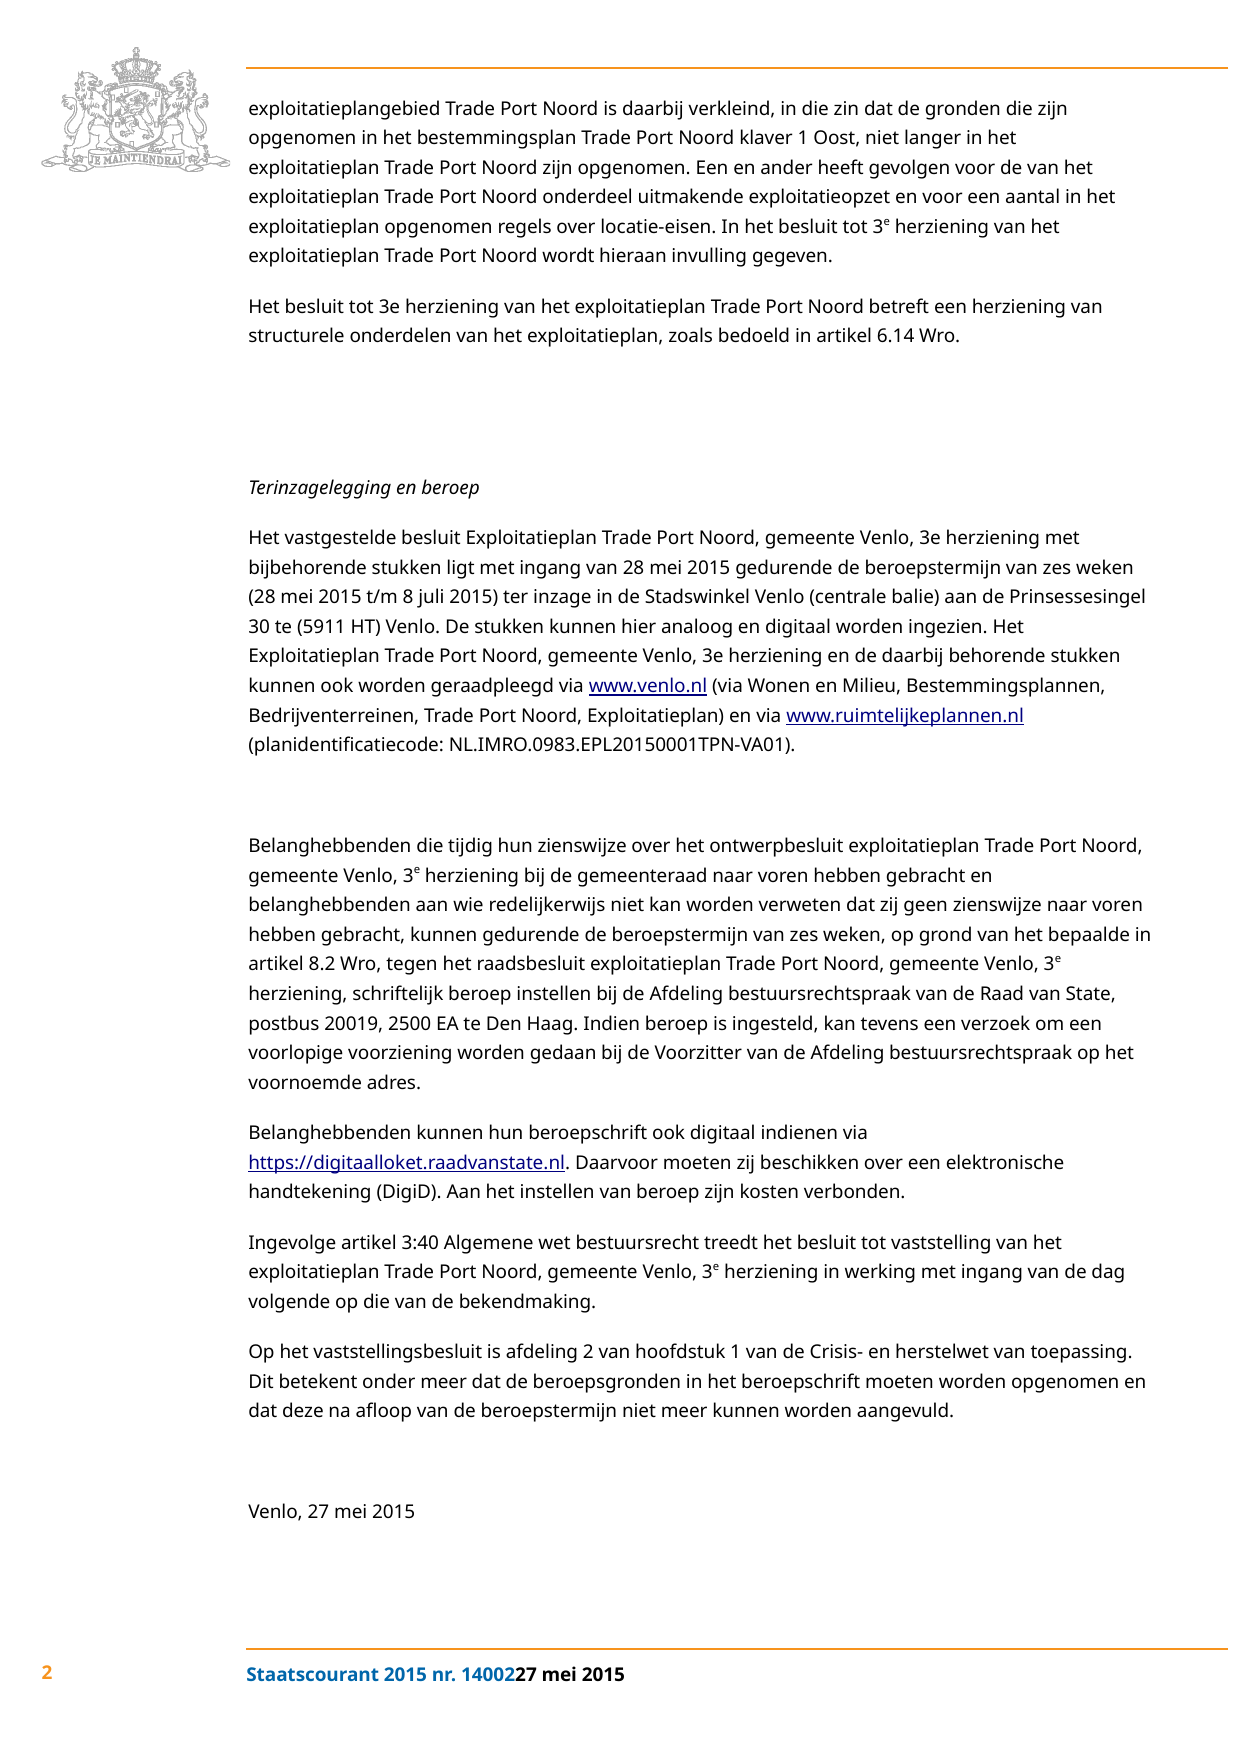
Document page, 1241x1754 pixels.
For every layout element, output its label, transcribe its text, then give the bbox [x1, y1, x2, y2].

picture [41, 47, 231, 172]
text exploitatieplangebied Trade Port Noord is daarbij verkleind, in die zin dat de gronden die zijn opgenomen in het bestemmingsplan Trade Port Noord klaver 1 Oost, niet langer in het exploitatieplan Trade Port Noord zijn opgenomen. Een en ander heeft gevolgen voor de van het exploitatieplan Trade Port Noord onderdeel uitmakende exploitatieopzet en voor een aantal in het exploitatieplan opgenomen regels over locatie-eisen. In het besluit tot 3e herziening van het exploitatieplan Trade Port Noord wordt hieraan invulling gegeven. [248, 95, 1152, 268]
text Venlo, 27 mei 2015 [248, 1498, 1152, 1524]
text Terinzagelegging en beroep [248, 474, 1152, 500]
text Het vastgestelde besluit Exploitatieplan Trade Port Noord, gemeente Venlo, 3e herziening met bijbehorende stukken ligt met ingang van 28 mei 2015 gedurende de beroepstermijn van zes weken (28 mei 2015 t/m 8 juli 2015) ter inzage in de Stadswinkel Venlo (centrale balie) aan de Prinsessesingel 30 te (5911 HT) Venlo. De stukken kunnen hier analoog en digitaal worden ingezien. Het Exploitatieplan Trade Port Noord, gemeente Venlo, 3e herziening en de daarbij behorende stukken kunnen ook worden geraadpleegd via www.venlo.nl (via Wonen en Milieu, Bestemmingsplannen, Bedrijventerreinen, Trade Port Noord, Exploitatieplan) en via www.ruimtelijkeplannen.nl (planidentificatiecode: NL.IMRO.0983.EPL20150001TPN-VA01). [248, 524, 1152, 757]
text Belanghebbenden die tijdig hun zienswijze over het ontwerpbesluit exploitatieplan Trade Port Noord, gemeente Venlo, 3e herziening bij de gemeenteraad naar voren hebben gebracht en belanghebbenden aan wie redelijkerwijs niet kan worden verweten dat zij geen zienswijze naar voren hebben gebracht, kunnen gedurende de beroepstermijn van zes weken, op grond van het bepaalde in artikel 8.2 Wro, tegen het raadsbesluit exploitatieplan Trade Port Noord, gemeente Venlo, 3e herziening, schriftelijk beroep instellen bij de Afdeling bestuursrechtspraak van de Raad van State, postbus 20019, 2500 EA te Den Haag. Indien beroep is ingesteld, kan tevens een verzoek om een voorlopige voorziening worden gedaan bij de Voorzitter van de Afdeling bestuursrechtspraak op het voornoemde adres. [248, 832, 1152, 1095]
text Het besluit tot 3e herziening van het exploitatieplan Trade Port Noord betreft een herziening van structurele onderdelen van het exploitatieplan, zoals bedoeld in artikel 6.14 Wro. [248, 293, 1152, 348]
text Ingevolge artikel 3:40 Algemene wet bestuursrecht treedt het besluit tot vaststelling van het exploitatieplan Trade Port Noord, gemeente Venlo, 3e herziening in werking met ingang van de dag volgende op die van de bekendmaking. [248, 1229, 1152, 1314]
text Op het vaststellingsbesluit is afdeling 2 van hoofdstuk 1 van de Crisis- en herstelwet van toepassing. Dit betekent onder meer dat de beroepsgronden in het beroepschrift moeten worden opgenomen en dat deze na afloop van de beroepstermijn niet meer kunnen worden aangevuld. [248, 1338, 1152, 1423]
text Belanghebbenden kunnen hun beroepschrift ook digitaal indienen via https://digitaalloket.raadvanstate.nl. Daarvoor moeten zij beschikken over een elektronische handtekening (DigiD). Aan het instellen van beroep zijn kosten verbonden. [248, 1119, 1152, 1204]
